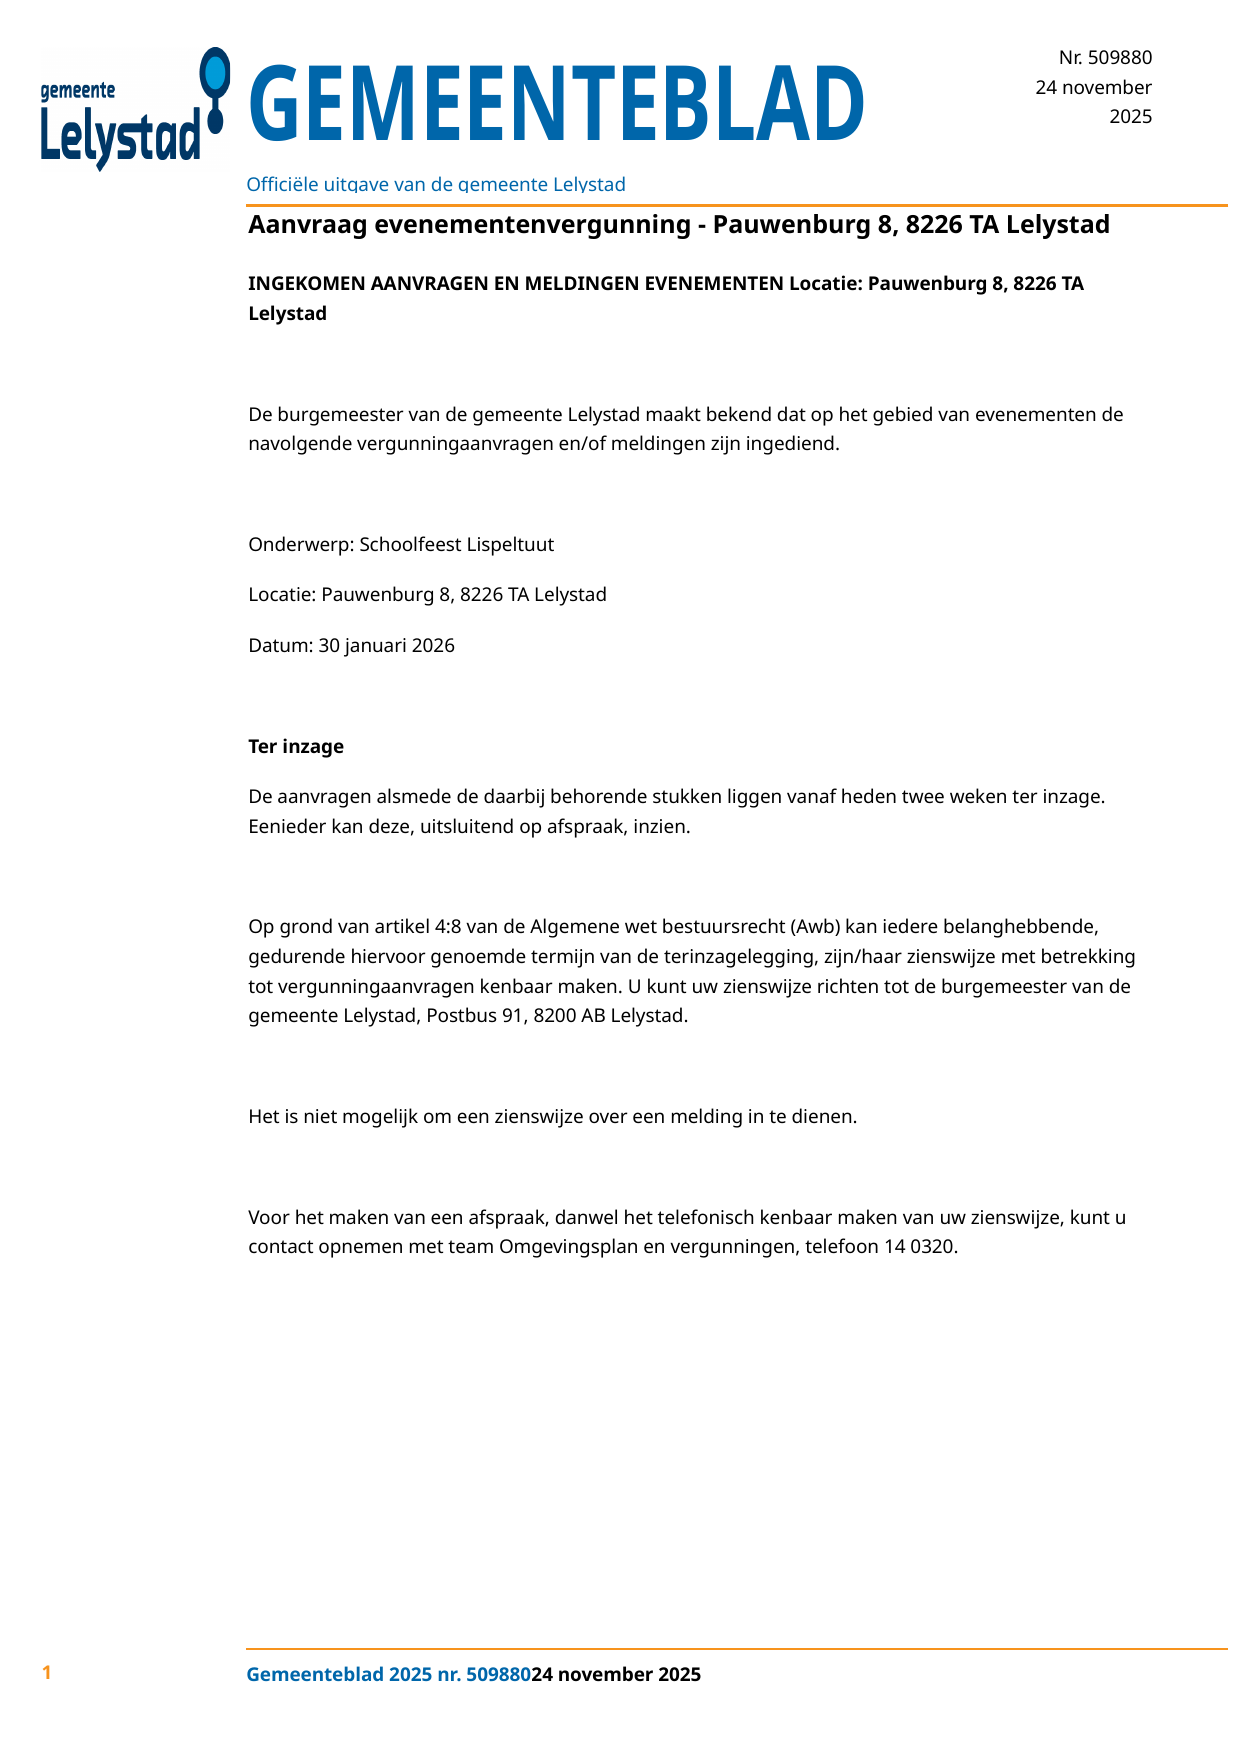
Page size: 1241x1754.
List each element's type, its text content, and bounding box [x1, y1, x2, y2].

text De aanvragen alsmede de daarbij behorende stukken liggen vanaf heden twee weken ter inzage. Eenieder kan deze, uitsluitend op afspraak, inzien. [248, 783, 1152, 838]
text Op grond van artikel 4:8 van de Algemene wet bestuursrecht (Awb) kan iedere belanghebbende, gedurende hiervoor genoemde termijn van de terinzagelegging, zijn/haar zienswijze met betrekking tot vergunningaanvragen kenbaar maken. U kunt uw zienswijze richten tot de burgemeester van de gemeente Lelystad, Postbus 91, 8200 AB Lelystad. [248, 914, 1152, 1028]
text Het is niet mogelijk om een zienswijze over een melding in te dienen. [248, 1103, 1152, 1129]
text Voor het maken van een afspraak, danwel het telefonisch kenbaar maken van uw zienswijze, kunt u contact opnemen met team Omgevingsplan en vergunningen, telefoon 14 0320. [248, 1204, 1152, 1259]
text INGEKOMEN AANVRAGEN EN MELDINGEN EVENEMENTEN Locatie: Pauwenburg 8, 8226 TA Lelystad [248, 270, 1152, 326]
picture [41, 47, 231, 172]
text Datum: 30 januari 2026 [248, 632, 1152, 658]
text Ter inzage [248, 733, 1152, 758]
text Onderwerp: Schoolfeest Lispeltuut [248, 531, 1152, 557]
text Aanvraag evenementenvergunning - Pauwenburg 8, 8226 TA Lelystad [248, 207, 1152, 241]
text De burgemeester van de gemeente Lelystad maakt bekend dat op het gebied van evenementen de navolgende vergunningaanvragen en/of meldingen zijn ingediend. [248, 401, 1152, 456]
text Locatie: Pauwenburg 8, 8226 TA Lelystad [248, 582, 1152, 607]
